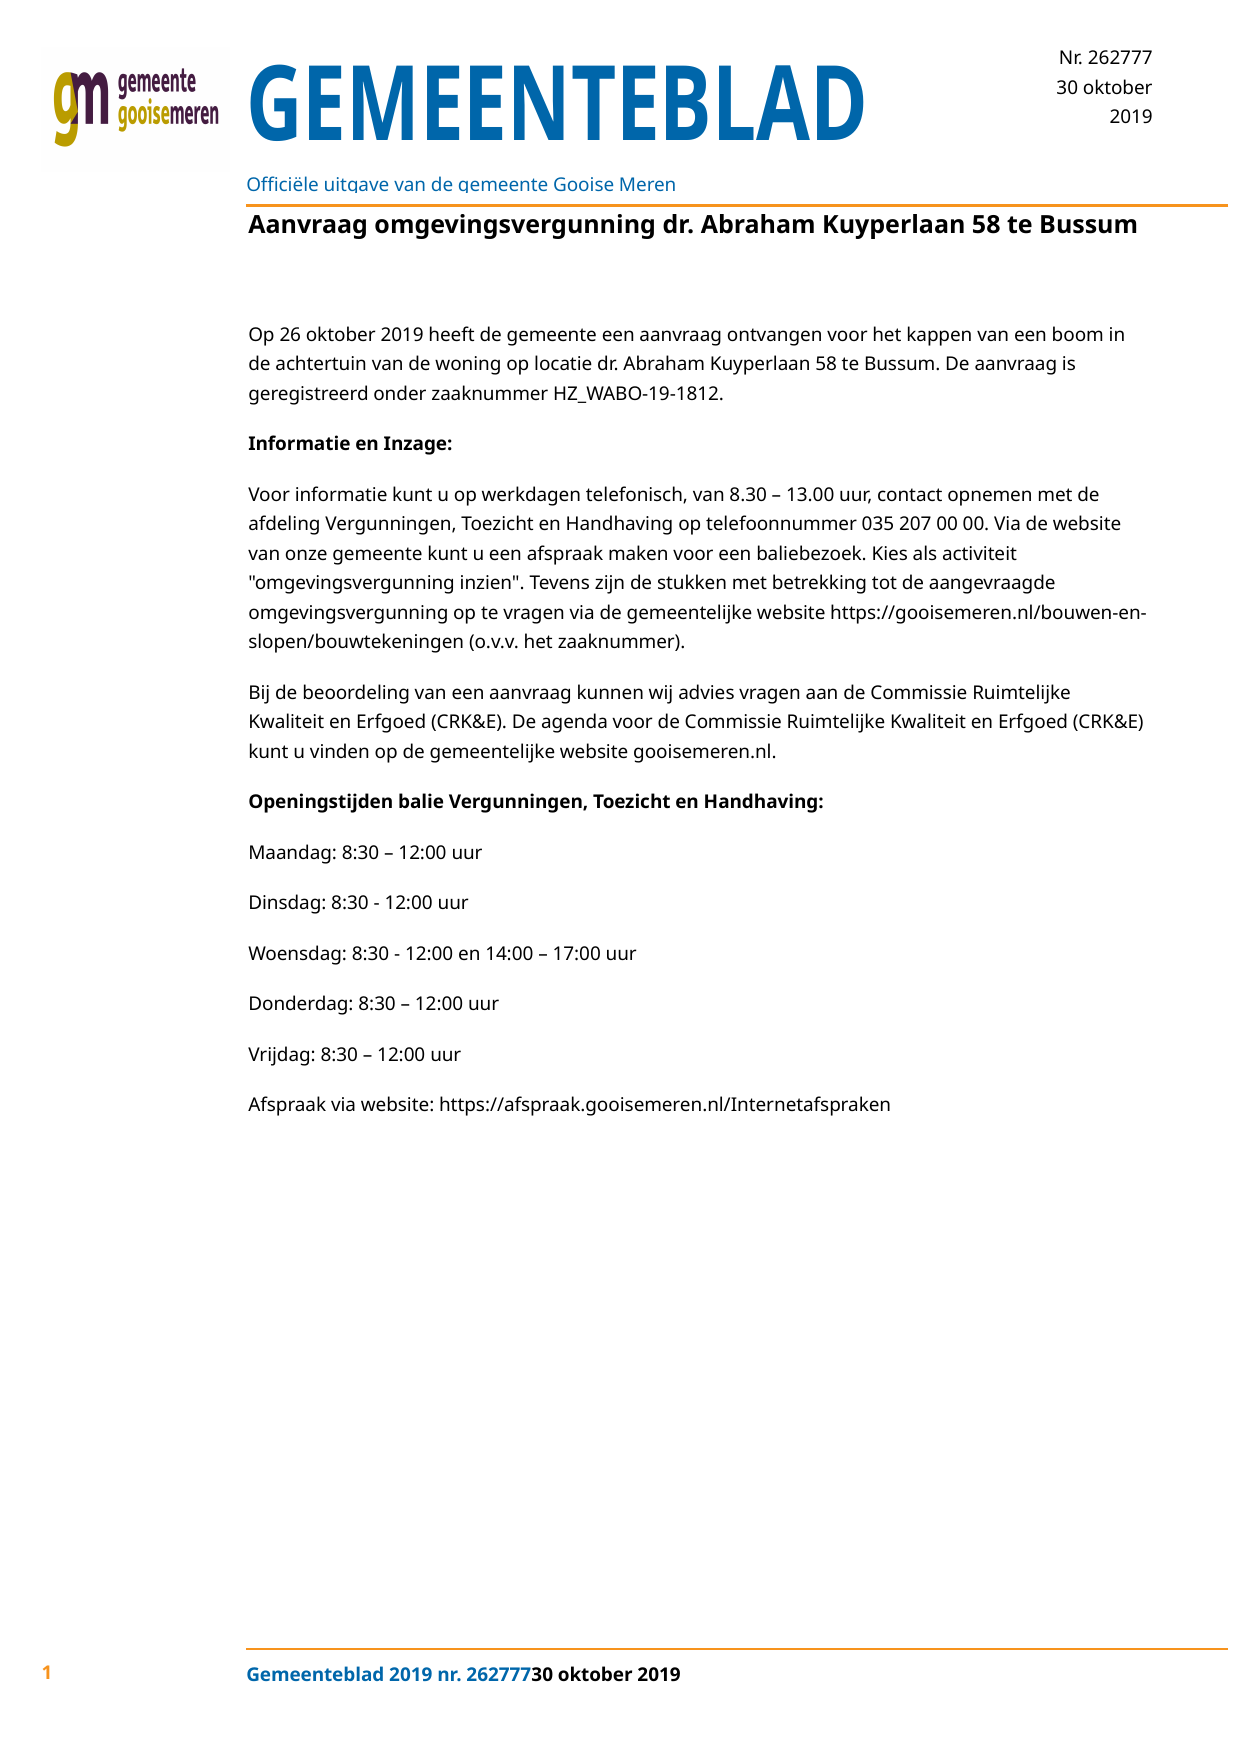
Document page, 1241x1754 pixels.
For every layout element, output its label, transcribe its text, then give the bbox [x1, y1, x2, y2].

text Dinsdag: 8:30 - 12:00 uur [248, 889, 1152, 915]
text Donderdag: 8:30 – 12:00 uur [248, 990, 1152, 1016]
text Woensdag: 8:30 - 12:00 en 14:00 – 17:00 uur [248, 940, 1152, 966]
picture [41, 47, 231, 172]
text Vrijdag: 8:30 – 12:00 uur [248, 1041, 1152, 1066]
text Openingstijden balie Vergunningen, Toezicht en Handhaving: [248, 789, 1152, 814]
text Bij de beoordeling van een aanvraag kunnen wij advies vragen aan de Commissie Ruimtelijke Kwaliteit en Erfgoed (CRK&E). De agenda voor de Commissie Ruimtelijke Kwaliteit en Erfgoed (CRK&E) kunt u vinden op de gemeentelijke website gooisemeren.nl. [248, 679, 1152, 764]
text Op 26 oktober 2019 heeft de gemeente een aanvraag ontvangen voor het kappen van een boom in de achtertuin van de woning op locatie dr. Abraham Kuyperlaan 58 te Bussum. De aanvraag is geregistreerd onder zaaknummer HZ_WABO-19-1812. [248, 321, 1152, 406]
text Maandag: 8:30 – 12:00 uur [248, 839, 1152, 865]
text Afspraak via website: https://afspraak.gooisemeren.nl/Internetafspraken [248, 1091, 1152, 1117]
text Aanvraag omgevingsvergunning dr. Abraham Kuyperlaan 58 te Bussum [248, 207, 1152, 241]
text Informatie en Inzage: [248, 430, 1152, 456]
text Voor informatie kunt u op werkdagen telefonisch, van 8.30 – 13.00 uur, contact opnemen met de afdeling Vergunningen, Toezicht en Handhaving op telefoonnummer 035 207 00 00. Via de website van onze gemeente kunt u een afspraak maken voor een baliebezoek. Kies als activiteit "omgevingsvergunning inzien". Tevens zijn de stukken met betrekking tot de aangevraagde omgevingsvergunning op te vragen via de gemeentelijke website https://gooisemeren.nl/bouwen-en-slopen/bouwtekeningen (o.v.v. het zaaknummer). [248, 481, 1152, 654]
